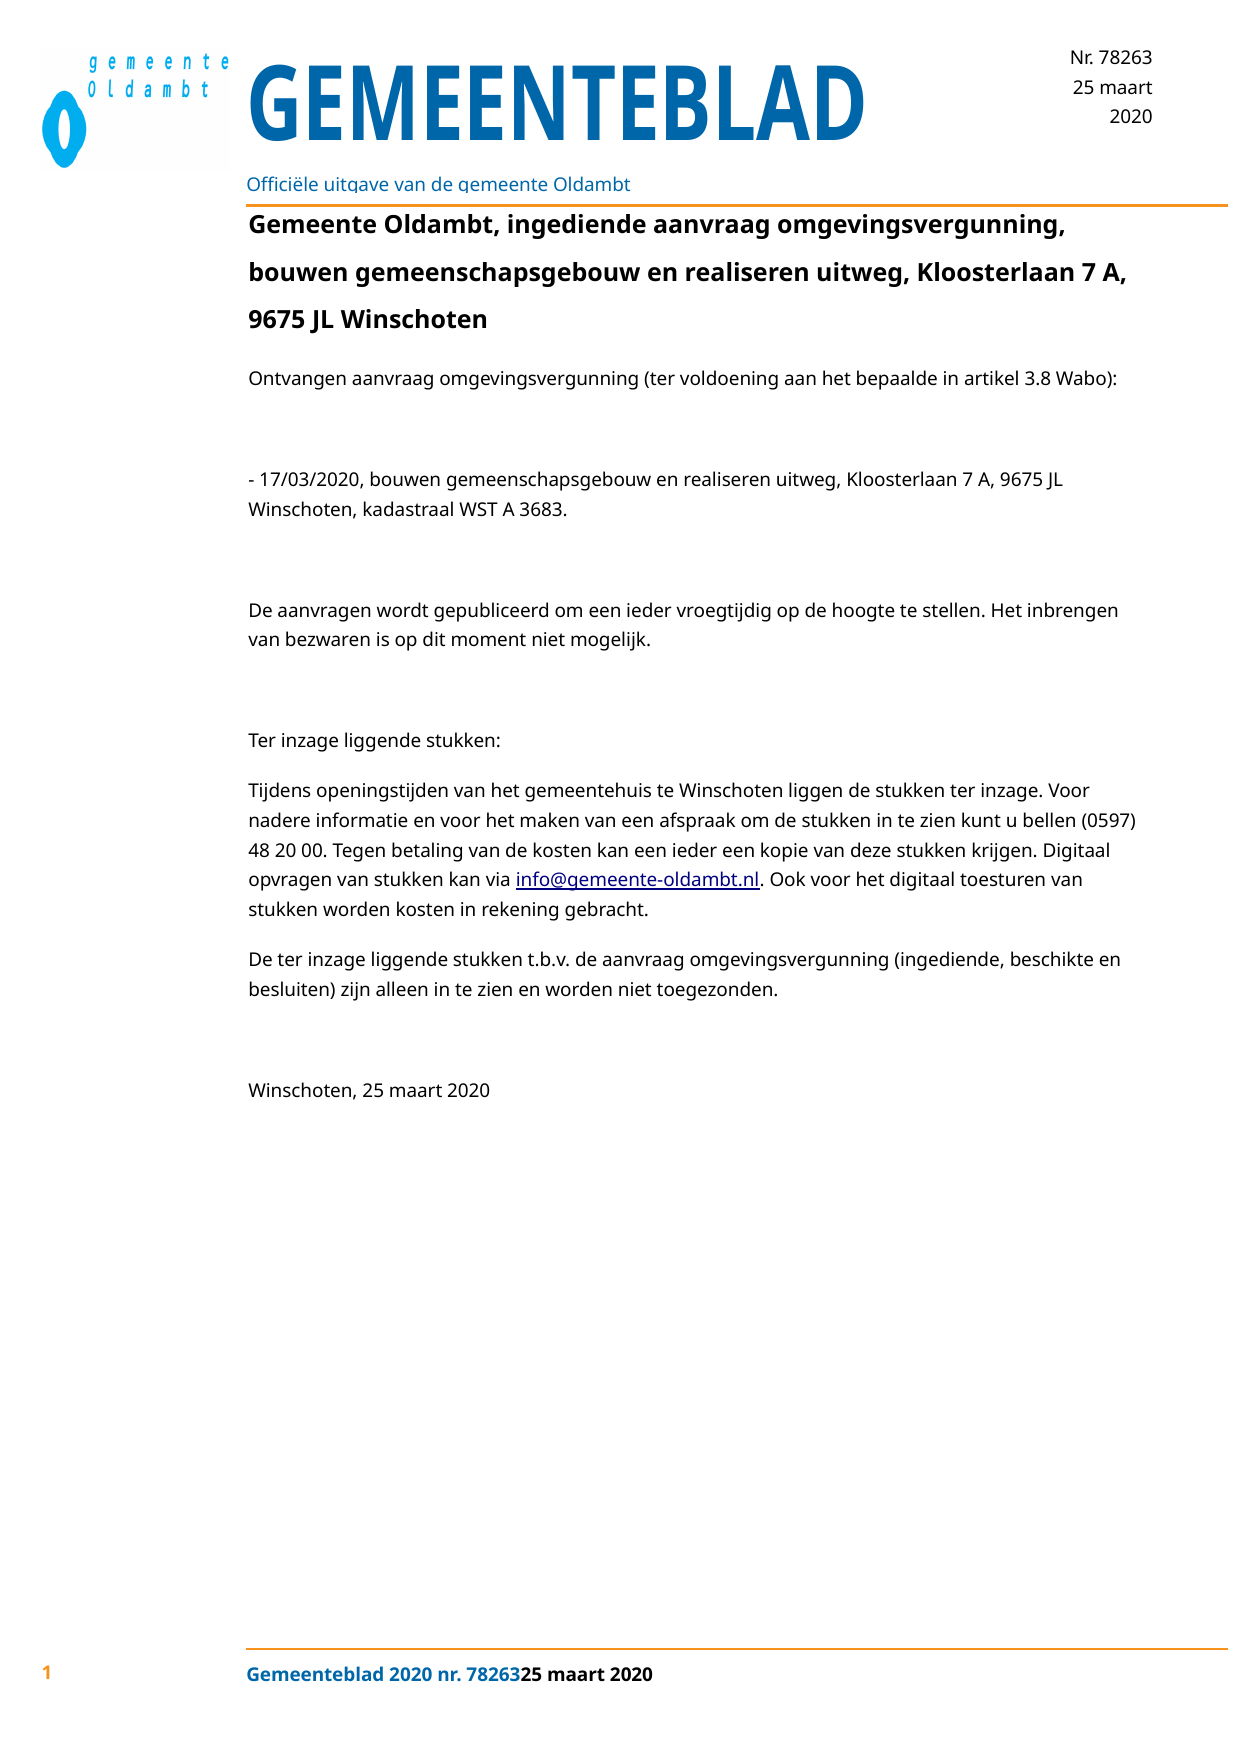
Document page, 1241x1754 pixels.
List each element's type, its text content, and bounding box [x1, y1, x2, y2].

text - 17/03/2020, bouwen gemeenschapsgebouw en realiseren uitweg, Kloosterlaan 7 A, 9675 JL Winschoten, kadastraal WST A 3683. [248, 466, 1152, 522]
text Tijdens openingstijden van het gemeentehuis te Winschoten liggen de stukken ter inzage. Voor nadere informatie en voor het maken van een afspraak om de stukken in te zien kunt u bellen (0597) 48 20 00. Tegen betaling van de kosten kan een ieder een kopie van deze stukken krijgen. Digitaal opvragen van stukken kan via info@gemeente-oldambt.nl. Ook voor het digitaal toesturen van stukken worden kosten in rekening gebracht. [248, 778, 1152, 922]
text De ter inzage liggende stukken t.b.v. de aanvraag omgevingsvergunning (ingediende, beschikte en besluiten) zijn alleen in te zien en worden niet toegezonden. [248, 946, 1152, 1002]
text De aanvragen wordt gepubliceerd om een ieder vroegtijdig op de hoogte te stellen. Het inbrengen van bezwaren is op dit moment niet mogelijk. [248, 597, 1152, 652]
text Ontvangen aanvraag omgevingsvergunning (ter voldoening aan het bepaalde in artikel 3.8 Wabo): [248, 366, 1152, 391]
text Gemeente Oldambt, ingediende aanvraag omgevingsvergunning, bouwen gemeenschapsgebouw en realiseren uitweg, Kloosterlaan 7 A, 9675 JL Winschoten [248, 207, 1152, 336]
picture [41, 47, 231, 172]
text Winschoten, 25 maart 2020 [248, 1077, 1152, 1102]
text Ter inzage liggende stukken: [248, 727, 1152, 753]
